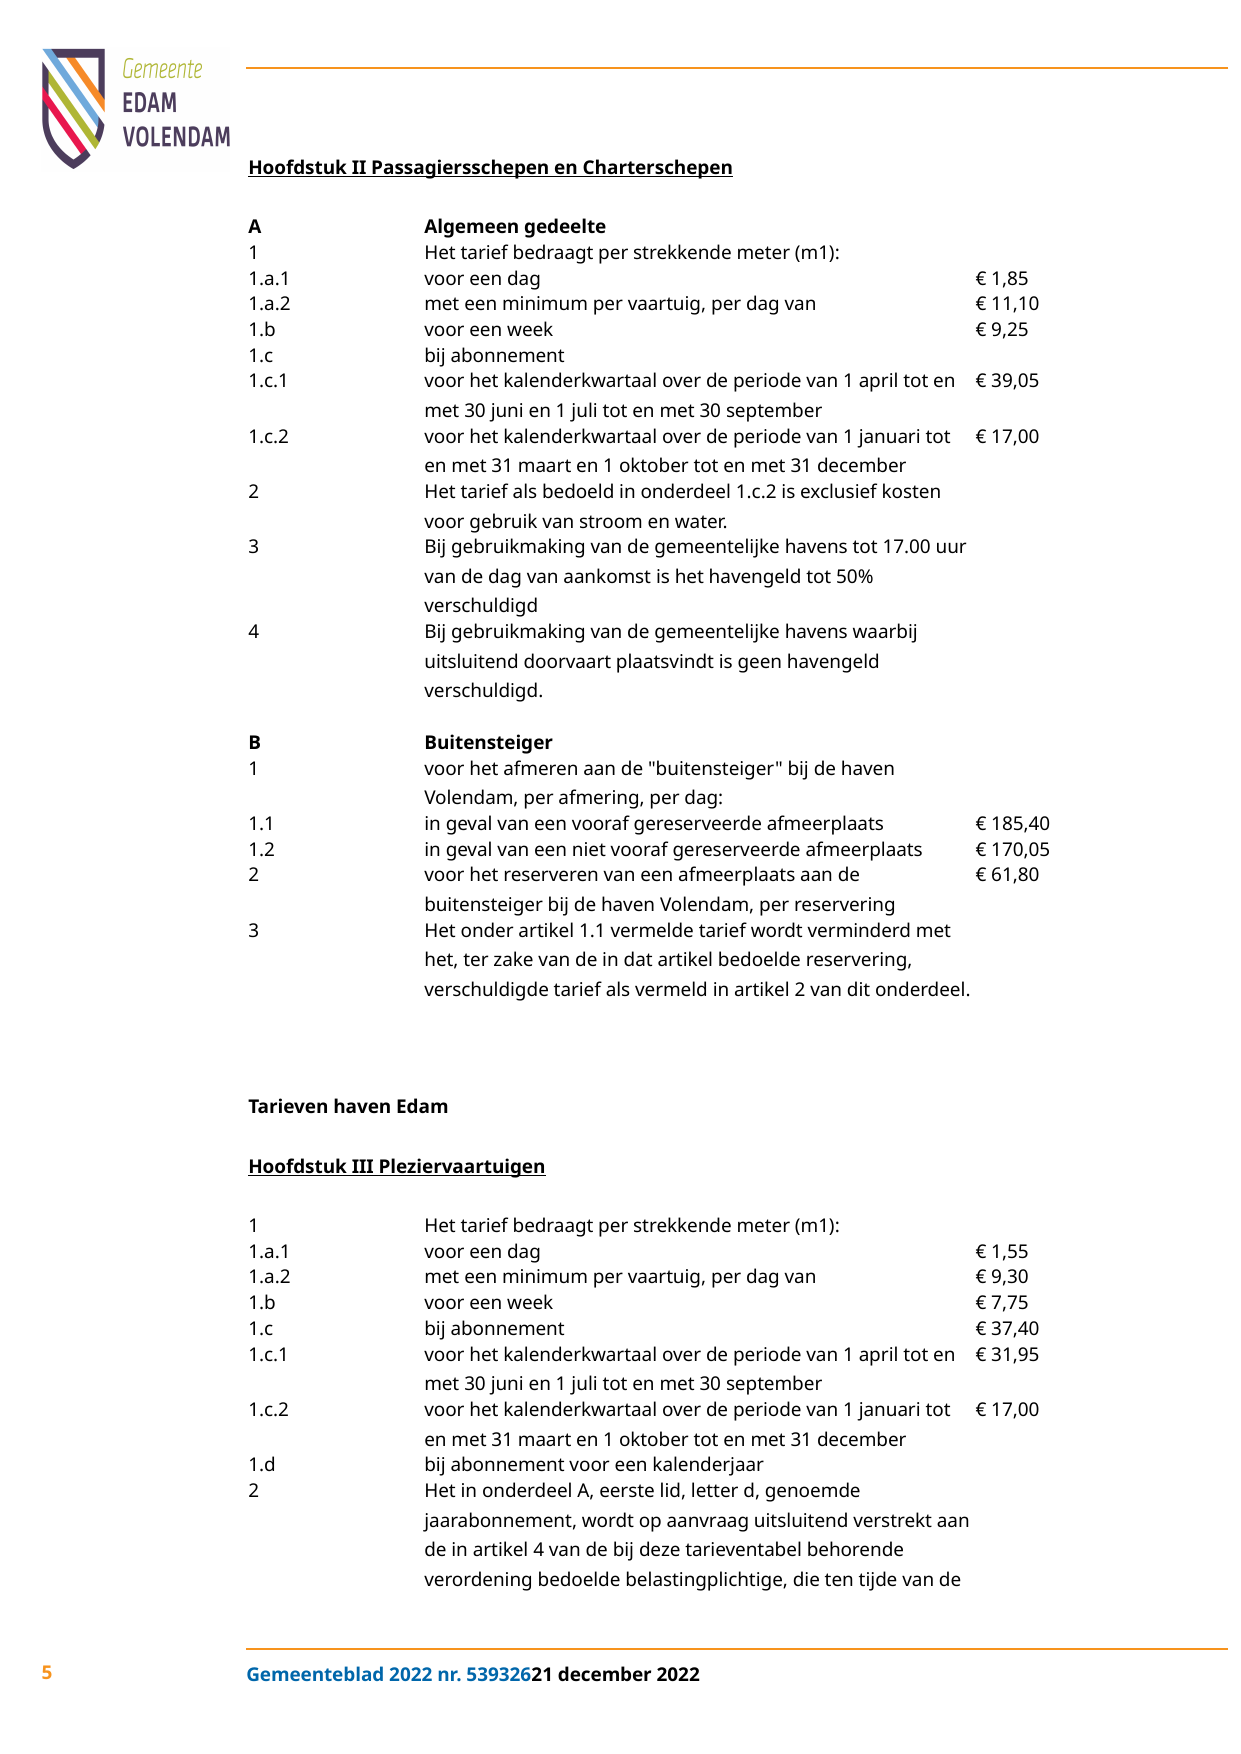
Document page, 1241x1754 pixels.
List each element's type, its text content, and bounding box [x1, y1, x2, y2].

table_cell met een minimum per vaartuig, per dag van [424, 290, 975, 316]
table_cell € 185,40 [975, 810, 1152, 836]
table_cell [975, 342, 1152, 368]
table_cell € 31,95 [975, 1341, 1152, 1396]
table_cell bij abonnement [424, 1315, 975, 1341]
table_cell Het tarief als bedoeld in onderdeel 1.c.2 is exclusief kosten voor gebruik van stroom en water. [424, 478, 975, 533]
table_cell 4 [248, 619, 424, 703]
table_cell 1.c.2 [248, 423, 424, 478]
table_cell 1.c [248, 1315, 424, 1341]
table_header 1 [248, 1212, 424, 1238]
table_cell [975, 619, 1152, 703]
table_cell 2 [248, 478, 424, 533]
table_header [975, 213, 1152, 239]
table_cell [975, 755, 1152, 810]
picture [41, 47, 231, 172]
table_cell € 7,75 [975, 1289, 1152, 1315]
table_cell 1.c.1 [248, 368, 424, 423]
table_cell 1.c.2 [248, 1396, 424, 1451]
table_cell in geval van een niet vooraf gereserveerde afmeerplaats [424, 836, 975, 862]
table_cell 3 [248, 917, 424, 1002]
table_cell € 1,85 [975, 265, 1152, 290]
table_cell Bij gebruikmaking van de gemeentelijke havens waarbij uitsluitend doorvaart plaatsvindt is geen havengeld verschuldigd. [424, 619, 975, 703]
table_cell voor het kalenderkwartaal over de periode van 1 april tot en met 30 juni en 1 juli tot en met 30 september [424, 368, 975, 423]
table_cell voor het kalenderkwartaal over de periode van 1 januari tot en met 31 maart en 1 oktober tot en met 31 december [424, 423, 975, 478]
table_cell € 11,10 [975, 290, 1152, 316]
table_cell 1.c.1 [248, 1341, 424, 1396]
table_cell 1.a.1 [248, 1238, 424, 1264]
table_cell 1 [248, 239, 424, 265]
table_cell 1 [248, 755, 424, 810]
table_cell Het tarief bedraagt per strekkende meter (m1): [424, 239, 975, 265]
table_cell 2 [248, 862, 424, 917]
table_cell [248, 703, 424, 729]
text Tarieven haven Edam [248, 1094, 1152, 1119]
table_cell in geval van een vooraf gereserveerde afmeerplaats [424, 810, 975, 836]
table_cell met een minimum per vaartuig, per dag van [424, 1264, 975, 1289]
table_cell 1.c [248, 342, 424, 368]
table_cell voor het reserveren van een afmeerplaats aan de buitensteiger bij de haven Volendam, per reservering [424, 862, 975, 917]
table_header Het tarief bedraagt per strekkende meter (m1): [424, 1212, 975, 1238]
table_cell € 39,05 [975, 368, 1152, 423]
table_cell Bij gebruikmaking van de gemeentelijke havens tot 17.00 uur van de dag van aankomst is het havengeld tot 50% verschuldigd [424, 534, 975, 618]
table_cell € 37,40 [975, 1315, 1152, 1341]
table_cell € 1,55 [975, 1238, 1152, 1264]
table_cell 1.a.2 [248, 290, 424, 316]
table_cell voor een week [424, 316, 975, 342]
table_cell € 17,00 [975, 423, 1152, 478]
table_cell [975, 917, 1152, 1002]
table_cell [975, 478, 1152, 533]
table_header A [248, 213, 424, 239]
table_cell 3 [248, 534, 424, 618]
table_cell 1.1 [248, 810, 424, 836]
table_cell voor een dag [424, 1238, 975, 1264]
table_cell bij abonnement voor een kalenderjaar [424, 1451, 975, 1477]
table_cell € 17,00 [975, 1396, 1152, 1451]
table_cell € 170,05 [975, 836, 1152, 862]
table_cell [424, 703, 975, 729]
table_cell € 9,30 [975, 1264, 1152, 1289]
table_cell [975, 703, 1152, 729]
table_cell 2 [248, 1477, 424, 1592]
table_header Algemeen gedeelte [424, 213, 975, 239]
table_cell [975, 239, 1152, 265]
table_cell 1.b [248, 1289, 424, 1315]
table_header [975, 1212, 1152, 1238]
table_cell Het onder artikel 1.1 vermelde tarief wordt verminderd met het, ter zake van de in dat artikel bedoelde reservering, verschuldigde tarief als vermeld in artikel 2 van dit onderdeel. [424, 917, 975, 1002]
table_cell 1.a.1 [248, 265, 424, 290]
table_cell € 61,80 [975, 862, 1152, 917]
table_cell 1.d [248, 1451, 424, 1477]
table_cell [975, 729, 1152, 755]
table_cell voor een week [424, 1289, 975, 1315]
table_cell 1.2 [248, 836, 424, 862]
text Hoofdstuk II Passagiersschepen en Charterschepen [248, 154, 1152, 180]
table_cell bij abonnement [424, 342, 975, 368]
table_cell voor het kalenderkwartaal over de periode van 1 april tot en met 30 juni en 1 juli tot en met 30 september [424, 1341, 975, 1396]
table_cell voor het afmeren aan de "buitensteiger" bij de haven Volendam, per afmering, per dag: [424, 755, 975, 810]
table_cell Buitensteiger [424, 729, 975, 755]
table_cell [975, 534, 1152, 618]
table_cell [975, 1477, 1152, 1592]
text Hoofdstuk III Pleziervaartuigen [248, 1153, 1152, 1179]
table_cell B [248, 729, 424, 755]
table_cell € 9,25 [975, 316, 1152, 342]
table_cell 1.b [248, 316, 424, 342]
table_cell voor een dag [424, 265, 975, 290]
table_cell Het in onderdeel A, eerste lid, letter d, genoemde jaarabonnement, wordt op aanvraag uitsluitend verstrekt aan de in artikel 4 van de bij deze tarieventabel behorende verordening bedoelde belastingplichtige, die ten tijde van de [424, 1477, 975, 1592]
table_cell [975, 1451, 1152, 1477]
table_cell 1.a.2 [248, 1264, 424, 1289]
table_cell voor het kalenderkwartaal over de periode van 1 januari tot en met 31 maart en 1 oktober tot en met 31 december [424, 1396, 975, 1451]
